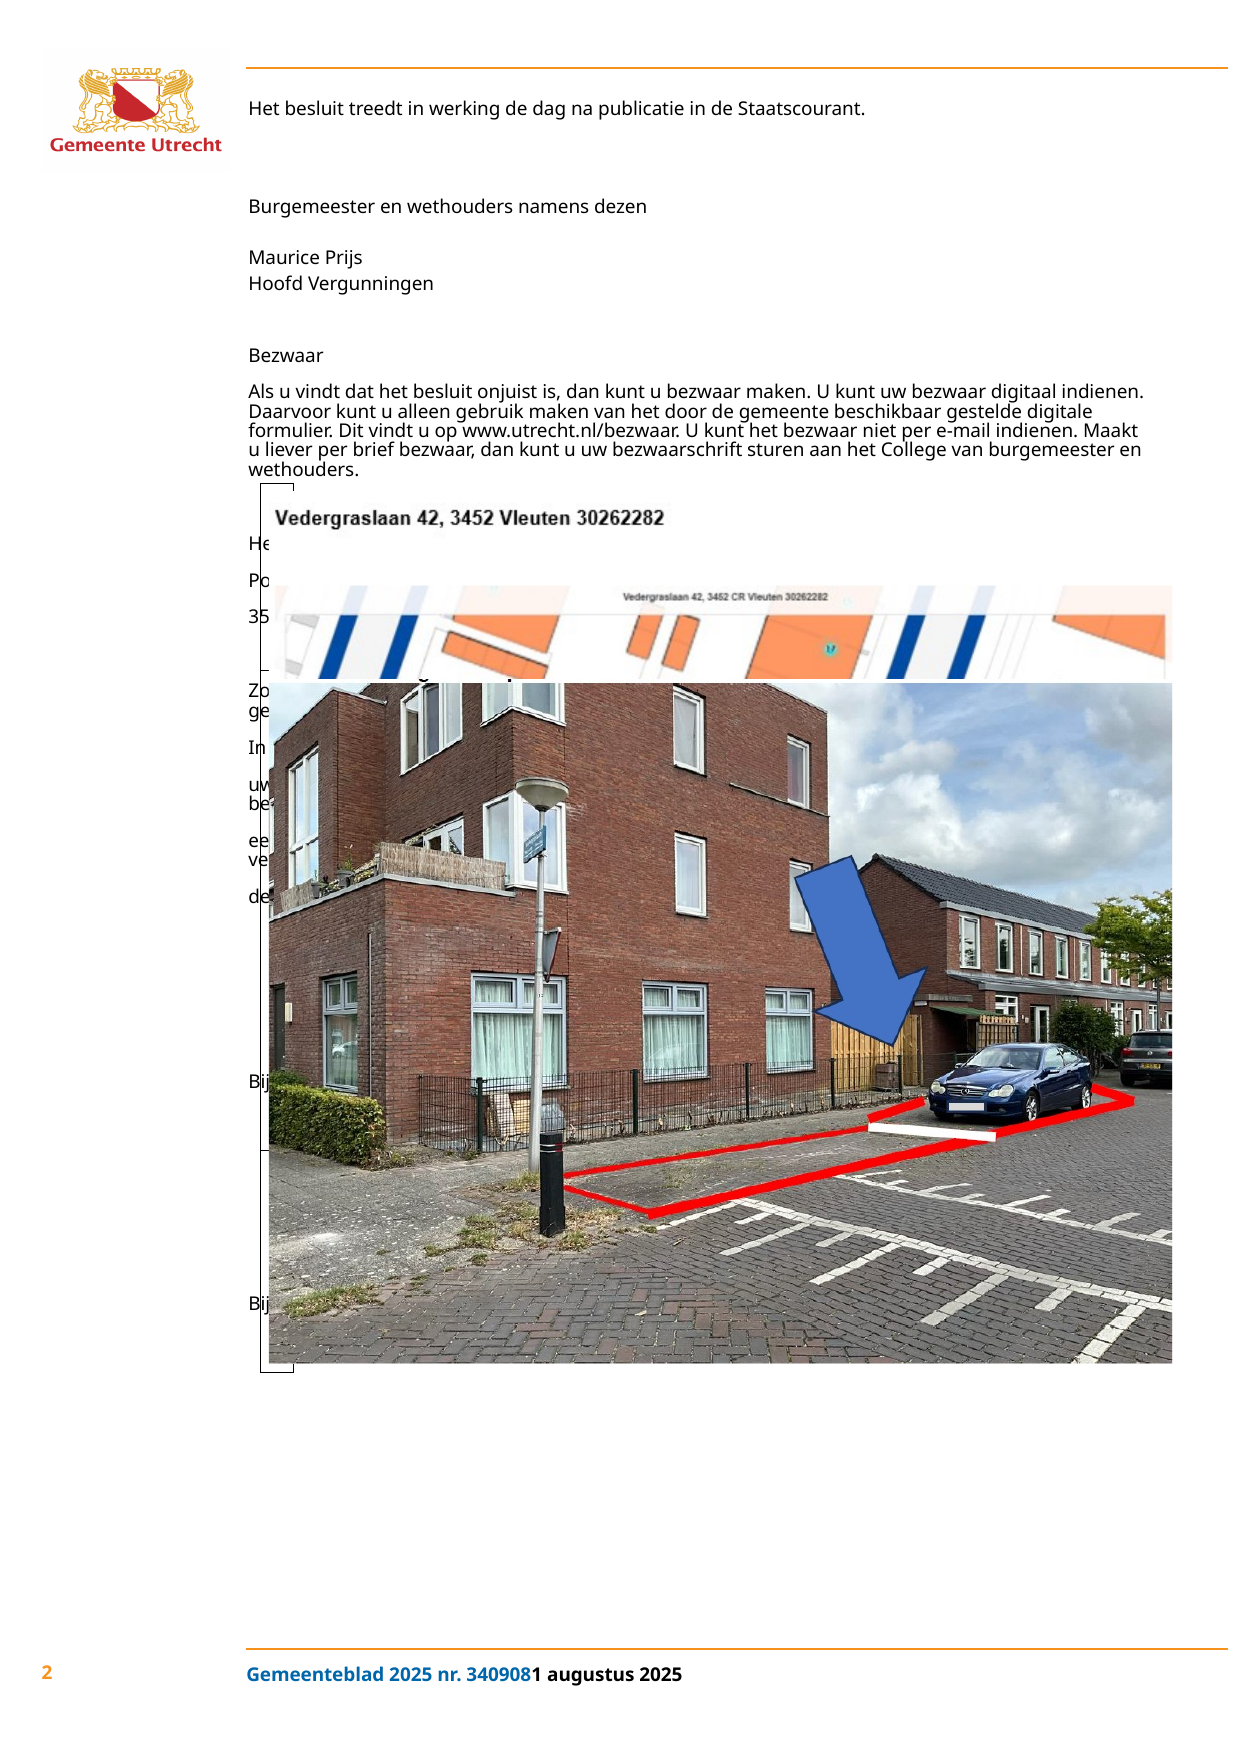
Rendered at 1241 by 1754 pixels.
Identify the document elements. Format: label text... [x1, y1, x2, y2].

text Burgemeester en wethouders namens dezen [248, 193, 1152, 219]
text Bezwaar [248, 347, 1152, 366]
text Maurice Prijs [248, 244, 1152, 270]
picture [41, 47, 231, 172]
picture [268, 491, 1173, 1364]
text Hoofd Vergunningen [248, 270, 1152, 296]
text Als u vindt dat het besluit onjuist is, dan kunt u bezwaar maken. U kunt uw bezwaar digitaal indienen. Daarvoor kunt u alleen gebruik maken van het door de gemeente beschikbaar gestelde digitale formulier. Dit vindt u op www.utrecht.nl/bezwaar. U kunt het bezwaar niet per e-mail indienen. Maakt u liever per brief bezwaar, dan kunt u uw bezwaarschrift sturen aan het College van burgemeester en wethouders. [248, 383, 1152, 480]
text Het besluit treedt in werking de dag na publicatie in de Staatscourant. [248, 95, 1152, 121]
